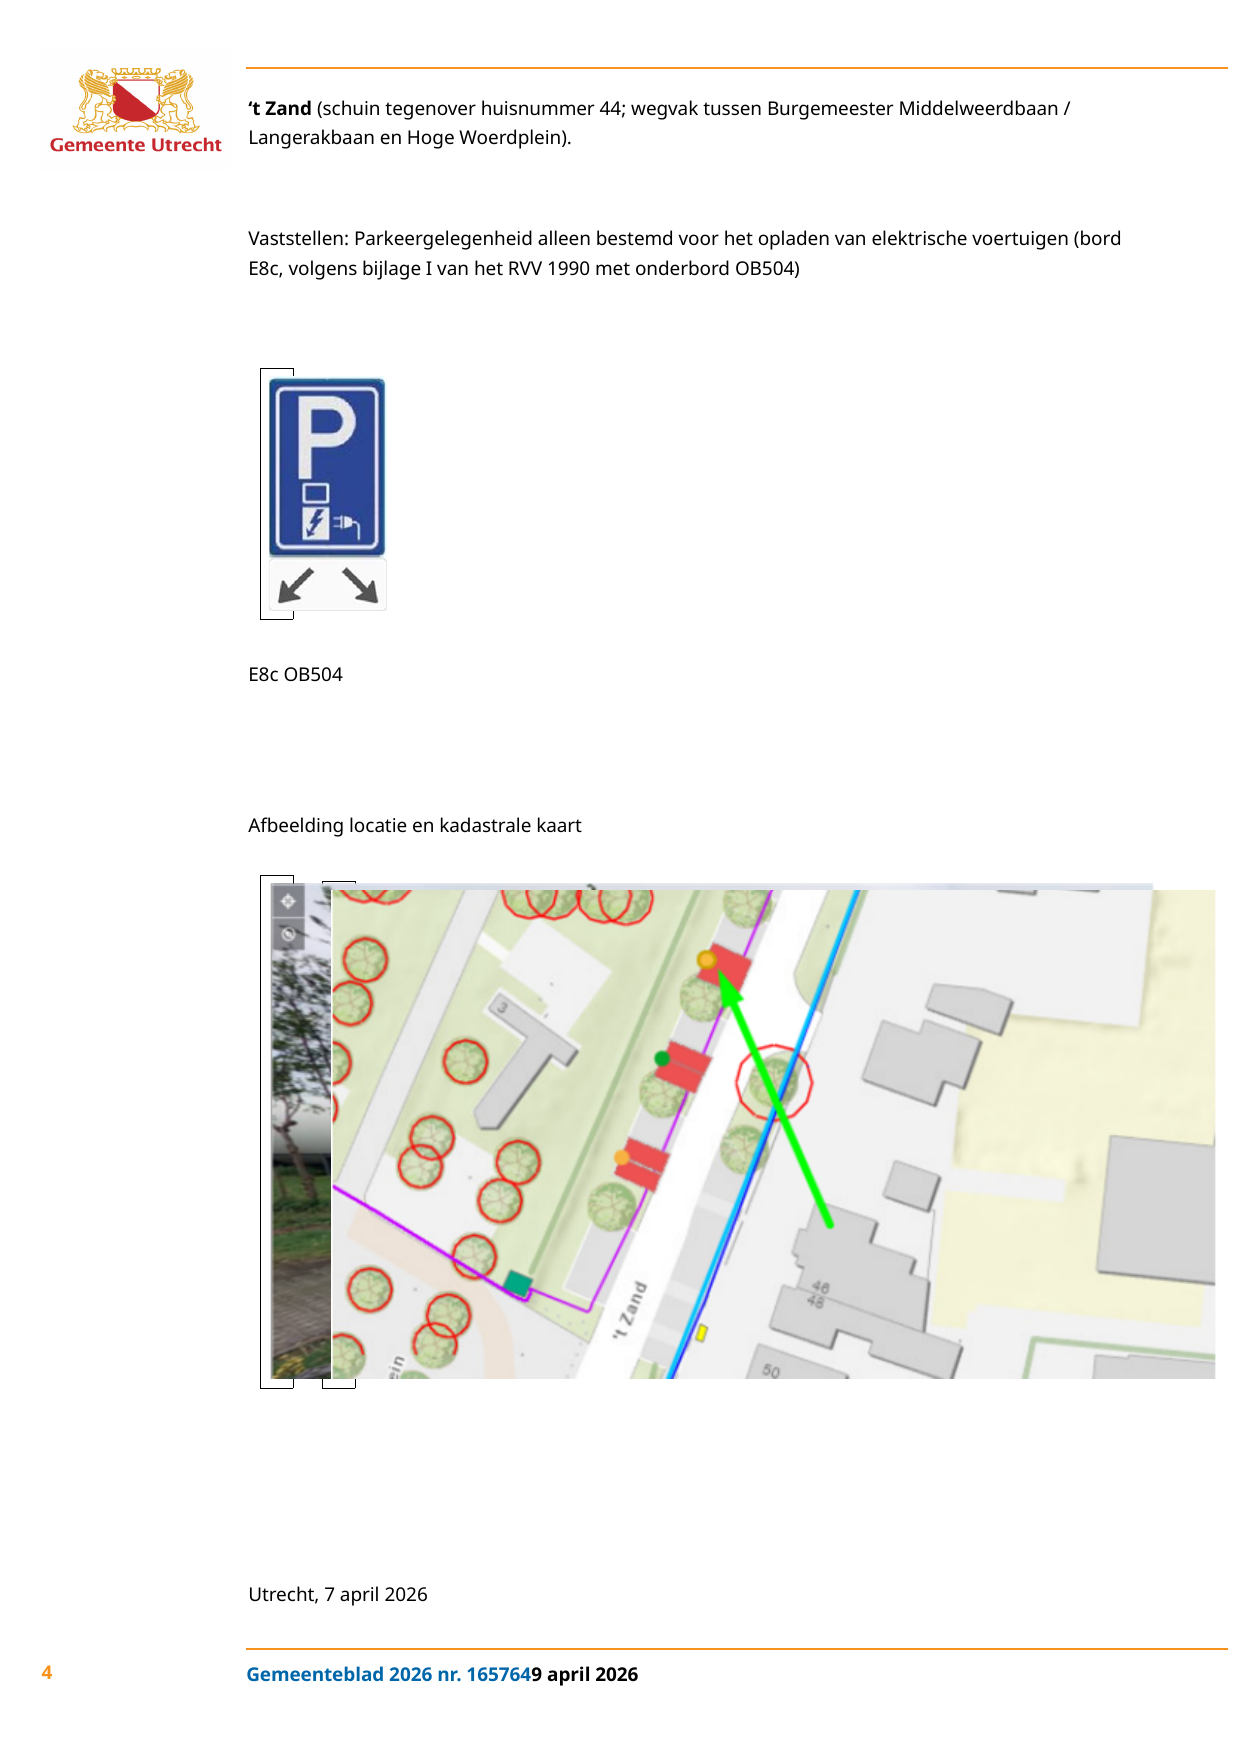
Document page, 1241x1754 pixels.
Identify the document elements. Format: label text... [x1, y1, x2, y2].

text Utrecht, 7 april 2026 [248, 1581, 1152, 1607]
picture [41, 47, 231, 172]
text E8c OB504 [248, 661, 1152, 687]
picture [268, 883, 1217, 1379]
text Afbeelding locatie en kadastrale kaart [248, 813, 1152, 838]
text ‘t Zand (schuin tegenover huisnummer 44; wegvak tussen Burgemeester Middelweerdbaan / Langerakbaan en Hoge Woerdplein). [248, 95, 1152, 150]
text Vaststellen: Parkeergelegenheid alleen bestemd voor het opladen van elektrische voertuigen (bord E8c, volgens bijlage I van het RVV 1990 met onderbord OB504) [248, 225, 1152, 281]
picture [268, 376, 387, 611]
